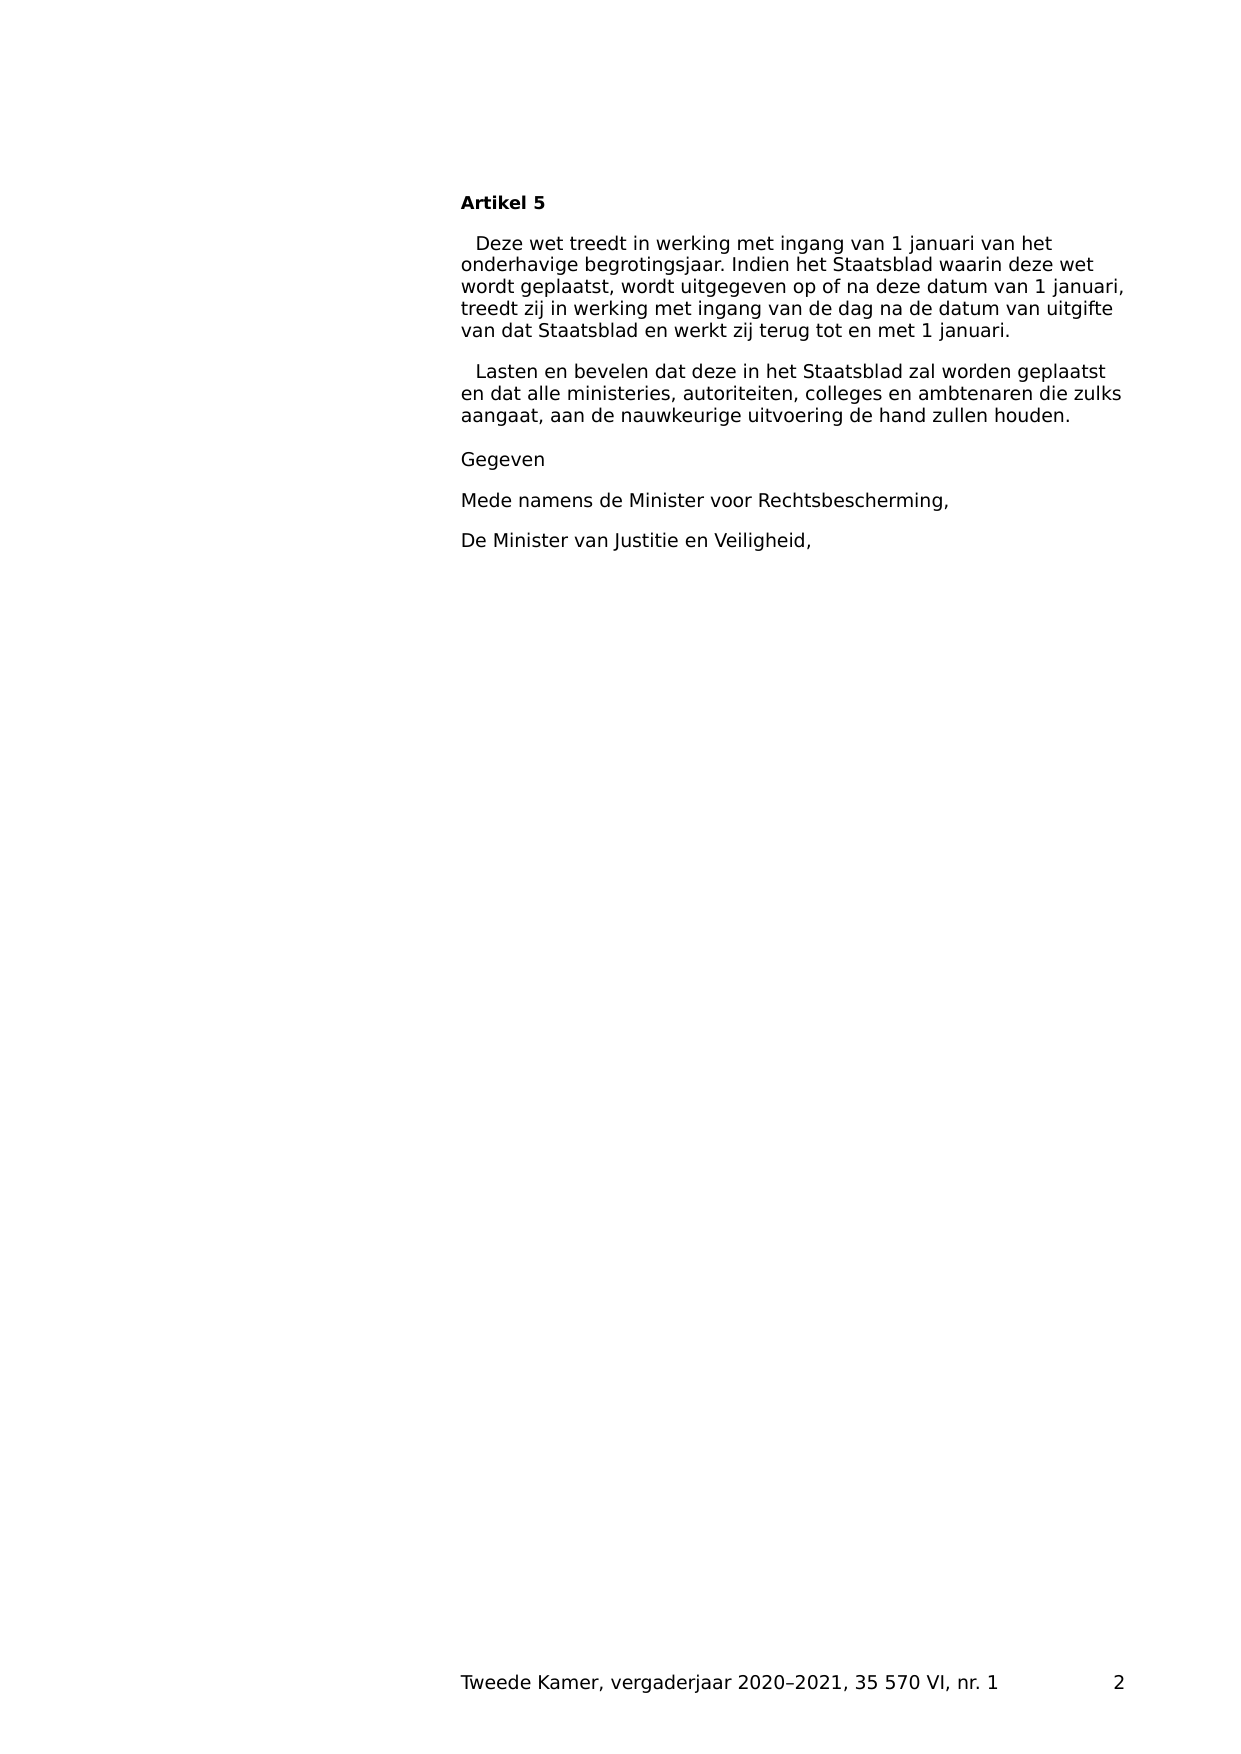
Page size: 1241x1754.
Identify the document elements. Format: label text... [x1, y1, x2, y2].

text Mede namens de Minister voor Rechtsbescherming, [461, 490, 1125, 512]
text De Minister van Justitie en Veiligheid, [461, 530, 1125, 552]
title Artikel 5 [461, 191, 1125, 214]
text Gegeven [461, 449, 1125, 471]
text Deze wet treedt in werking met ingang van 1 januari van het onderhavige begrotingsjaar. Indien het Staatsblad waarin deze wet wordt geplaatst, wordt uitgegeven op of na deze datum van 1 januari, treedt zij in werking met ingang van de dag na de datum van uitgifte van dat Staatsblad en werkt zij terug tot en met 1 januari. [461, 232, 1125, 342]
text Lasten en bevelen dat deze in het Staatsblad zal worden geplaatst en dat alle ministeries, autoriteiten, colleges en ambtenaren die zulks aangaat, aan de nauwkeurige uitvoering de hand zullen houden. [461, 361, 1125, 427]
